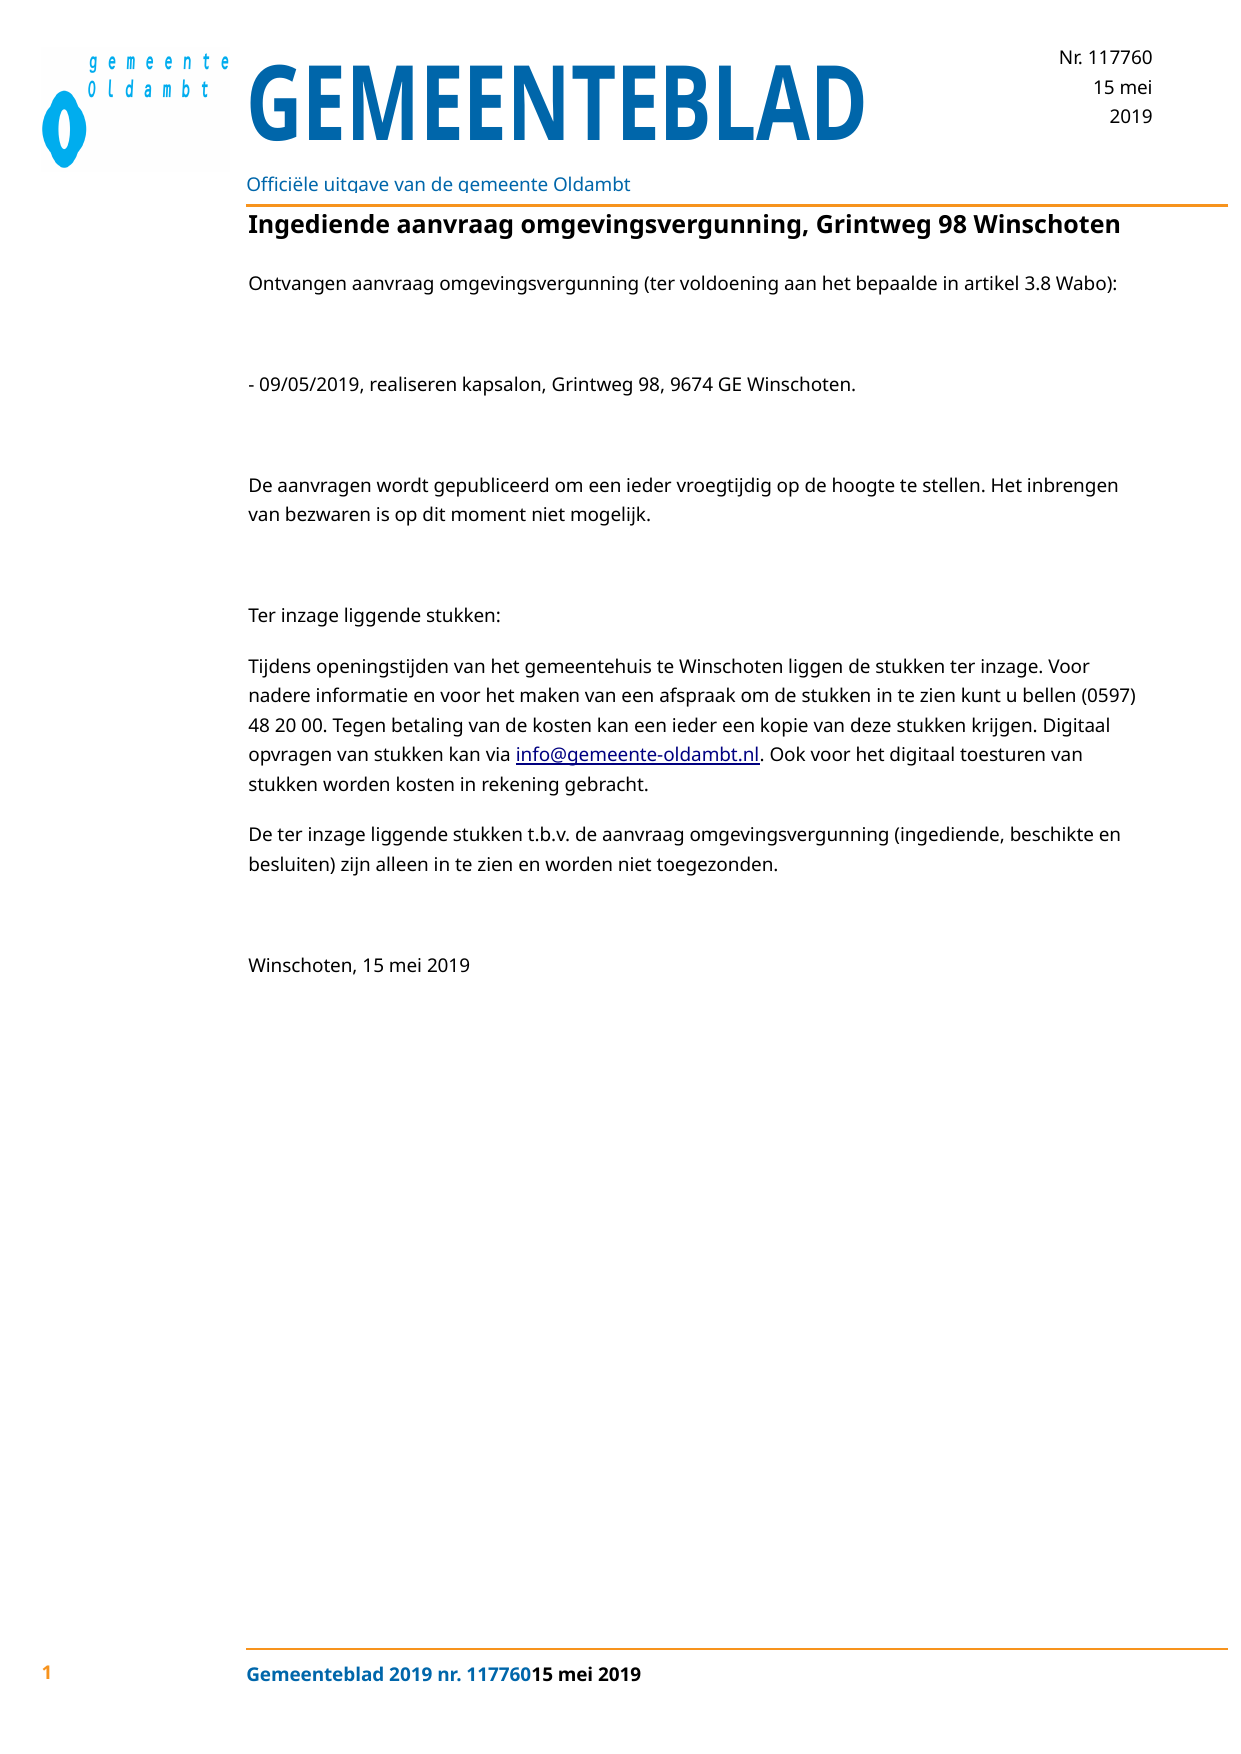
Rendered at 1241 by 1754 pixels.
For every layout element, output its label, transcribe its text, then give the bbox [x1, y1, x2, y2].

text Ontvangen aanvraag omgevingsvergunning (ter voldoening aan het bepaalde in artikel 3.8 Wabo): [248, 270, 1152, 296]
text Winschoten, 15 mei 2019 [248, 952, 1152, 978]
text Ingediende aanvraag omgevingsvergunning, Grintweg 98 Winschoten [248, 207, 1152, 241]
text Tijdens openingstijden van het gemeentehuis te Winschoten liggen de stukken ter inzage. Voor nadere informatie en voor het maken van een afspraak om de stukken in te zien kunt u bellen (0597) 48 20 00. Tegen betaling van de kosten kan een ieder een kopie van deze stukken krijgen. Digitaal opvragen van stukken kan via info@gemeente-oldambt.nl. Ook voor het digitaal toesturen van stukken worden kosten in rekening gebracht. [248, 653, 1152, 797]
text - 09/05/2019, realiseren kapsalon, Grintweg 98, 9674 GE Winschoten. [248, 371, 1152, 397]
text Ter inzage liggende stukken: [248, 602, 1152, 628]
text De aanvragen wordt gepubliceerd om een ieder vroegtijdig op de hoogte te stellen. Het inbrengen van bezwaren is op dit moment niet mogelijk. [248, 472, 1152, 527]
picture [41, 47, 231, 172]
text De ter inzage liggende stukken t.b.v. de aanvraag omgevingsvergunning (ingediende, beschikte en besluiten) zijn alleen in te zien en worden niet toegezonden. [248, 822, 1152, 877]
